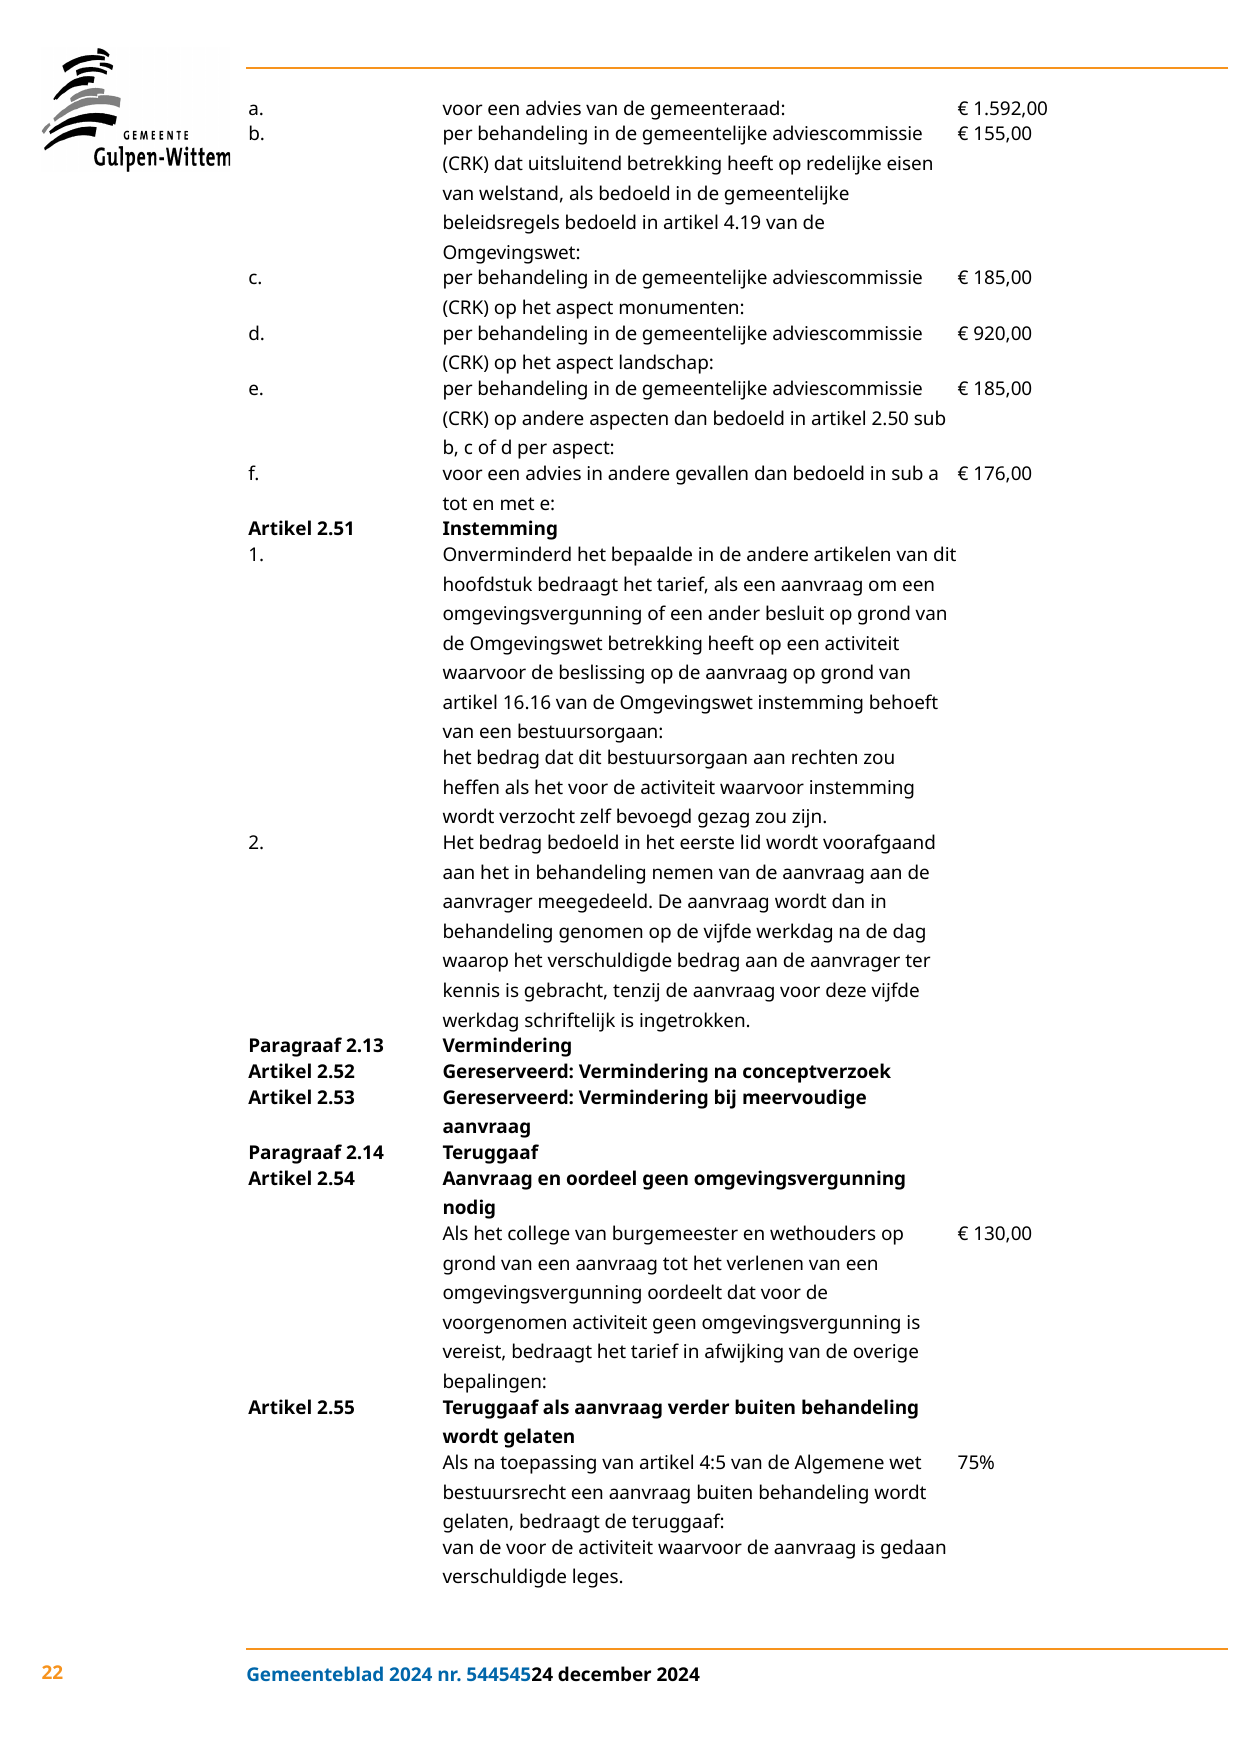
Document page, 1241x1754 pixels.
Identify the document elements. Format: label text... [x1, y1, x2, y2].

table_cell [958, 515, 1152, 541]
table_cell [958, 744, 1152, 829]
table_cell Instemming [442, 515, 957, 541]
table_cell het bedrag dat dit bestuursorgaan aan rechten zou heffen als het voor de activiteit waarvoor instemming wordt verzocht zelf bevoegd gezag zou zijn. [442, 744, 957, 829]
table_cell [248, 1449, 442, 1534]
table_cell [958, 829, 1152, 1032]
table_cell [958, 1165, 1152, 1220]
table_cell Artikel 2.51 [248, 515, 442, 541]
table_cell b. [248, 121, 442, 264]
table_cell c. [248, 265, 442, 320]
table_cell voor een advies van de gemeenteraad: [442, 95, 957, 121]
table_cell 1. [248, 541, 442, 744]
table_cell f. [248, 460, 442, 515]
table_cell van de voor de activiteit waarvoor de aanvraag is gedaan verschuldigde leges. [442, 1534, 957, 1589]
table_cell [248, 1534, 442, 1589]
table_cell d. [248, 320, 442, 375]
table_cell [958, 1394, 1152, 1449]
table_cell € 185,00 [958, 265, 1152, 320]
table_cell € 185,00 [958, 375, 1152, 460]
table_cell Het bedrag bedoeld in het eerste lid wordt voorafgaand aan het in behandeling nemen van de aanvraag aan de aanvrager meegedeeld. De aanvraag wordt dan in behandeling genomen op de vijfde werkdag na de dag waarop het verschuldigde bedrag aan de aanvrager ter kennis is gebracht, tenzij de aanvraag voor deze vijfde werkdag schriftelijk is ingetrokken. [442, 829, 957, 1032]
table_cell € 130,00 [958, 1220, 1152, 1394]
table_cell Onverminderd het bepaalde in de andere artikelen van dit hoofdstuk bedraagt het tarief, als een aanvraag om een omgevingsvergunning of een ander besluit op grond van de Omgevingswet betrekking heeft op een activiteit waarvoor de beslissing op de aanvraag op grond van artikel 16.16 van de Omgevingswet instemming behoeft van een bestuursorgaan: [442, 541, 957, 744]
table_cell Aanvraag en oordeel geen omgevingsvergunning nodig [442, 1165, 957, 1220]
table_cell [248, 1220, 442, 1394]
table_cell € 920,00 [958, 320, 1152, 375]
table_cell Gereserveerd: Vermindering na conceptverzoek [442, 1058, 957, 1084]
table_cell a. [248, 95, 442, 121]
table_cell [958, 541, 1152, 744]
table_cell Als na toepassing van artikel 4:5 van de Algemene wet bestuursrecht een aanvraag buiten behandeling wordt gelaten, bedraagt de teruggaaf: [442, 1449, 957, 1534]
table_cell [958, 1084, 1152, 1139]
table_cell € 176,00 [958, 460, 1152, 515]
table_cell € 1.592,00 [958, 95, 1152, 121]
table_cell Paragraaf 2.14 [248, 1139, 442, 1165]
table_cell per behandeling in de gemeentelijke adviescommissie (CRK) op andere aspecten dan bedoeld in artikel 2.50 sub b, c of d per aspect: [442, 375, 957, 460]
table_cell [958, 1534, 1152, 1589]
table_cell per behandeling in de gemeentelijke adviescommissie (CRK) op het aspect landschap: [442, 320, 957, 375]
table_cell Paragraaf 2.13 [248, 1033, 442, 1058]
table_cell Als het college van burgemeester en wethouders op grond van een aanvraag tot het verlenen van een omgevingsvergunning oordeelt dat voor de voorgenomen activiteit geen omgevingsvergunning is vereist, bedraagt het tarief in afwijking van de overige bepalingen: [442, 1220, 957, 1394]
table_cell Teruggaaf [442, 1139, 957, 1165]
table_cell per behandeling in de gemeentelijke adviescommissie (CRK) op het aspect monumenten: [442, 265, 957, 320]
table_cell [958, 1058, 1152, 1084]
table_cell Vermindering [442, 1033, 957, 1058]
table_cell [958, 1033, 1152, 1058]
table_cell e. [248, 375, 442, 460]
table_cell per behandeling in de gemeentelijke adviescommissie (CRK) dat uitsluitend betrekking heeft op redelijke eisen van welstand, als bedoeld in de gemeentelijke beleidsregels bedoeld in artikel 4.19 van de Omgevingswet: [442, 121, 957, 264]
table_cell Gereserveerd: Vermindering bij meervoudige aanvraag [442, 1084, 957, 1139]
table_cell [958, 1139, 1152, 1165]
table_cell 75% [958, 1449, 1152, 1534]
picture [41, 47, 231, 172]
table_cell Artikel 2.52 [248, 1058, 442, 1084]
table_cell Artikel 2.55 [248, 1394, 442, 1449]
table_cell Artikel 2.53 [248, 1084, 442, 1139]
table_cell Teruggaaf als aanvraag verder buiten behandeling wordt gelaten [442, 1394, 957, 1449]
table_cell [248, 744, 442, 829]
table_cell 2. [248, 829, 442, 1032]
table_cell € 155,00 [958, 121, 1152, 264]
table_cell Artikel 2.54 [248, 1165, 442, 1220]
table_cell voor een advies in andere gevallen dan bedoeld in sub a tot en met e: [442, 460, 957, 515]
